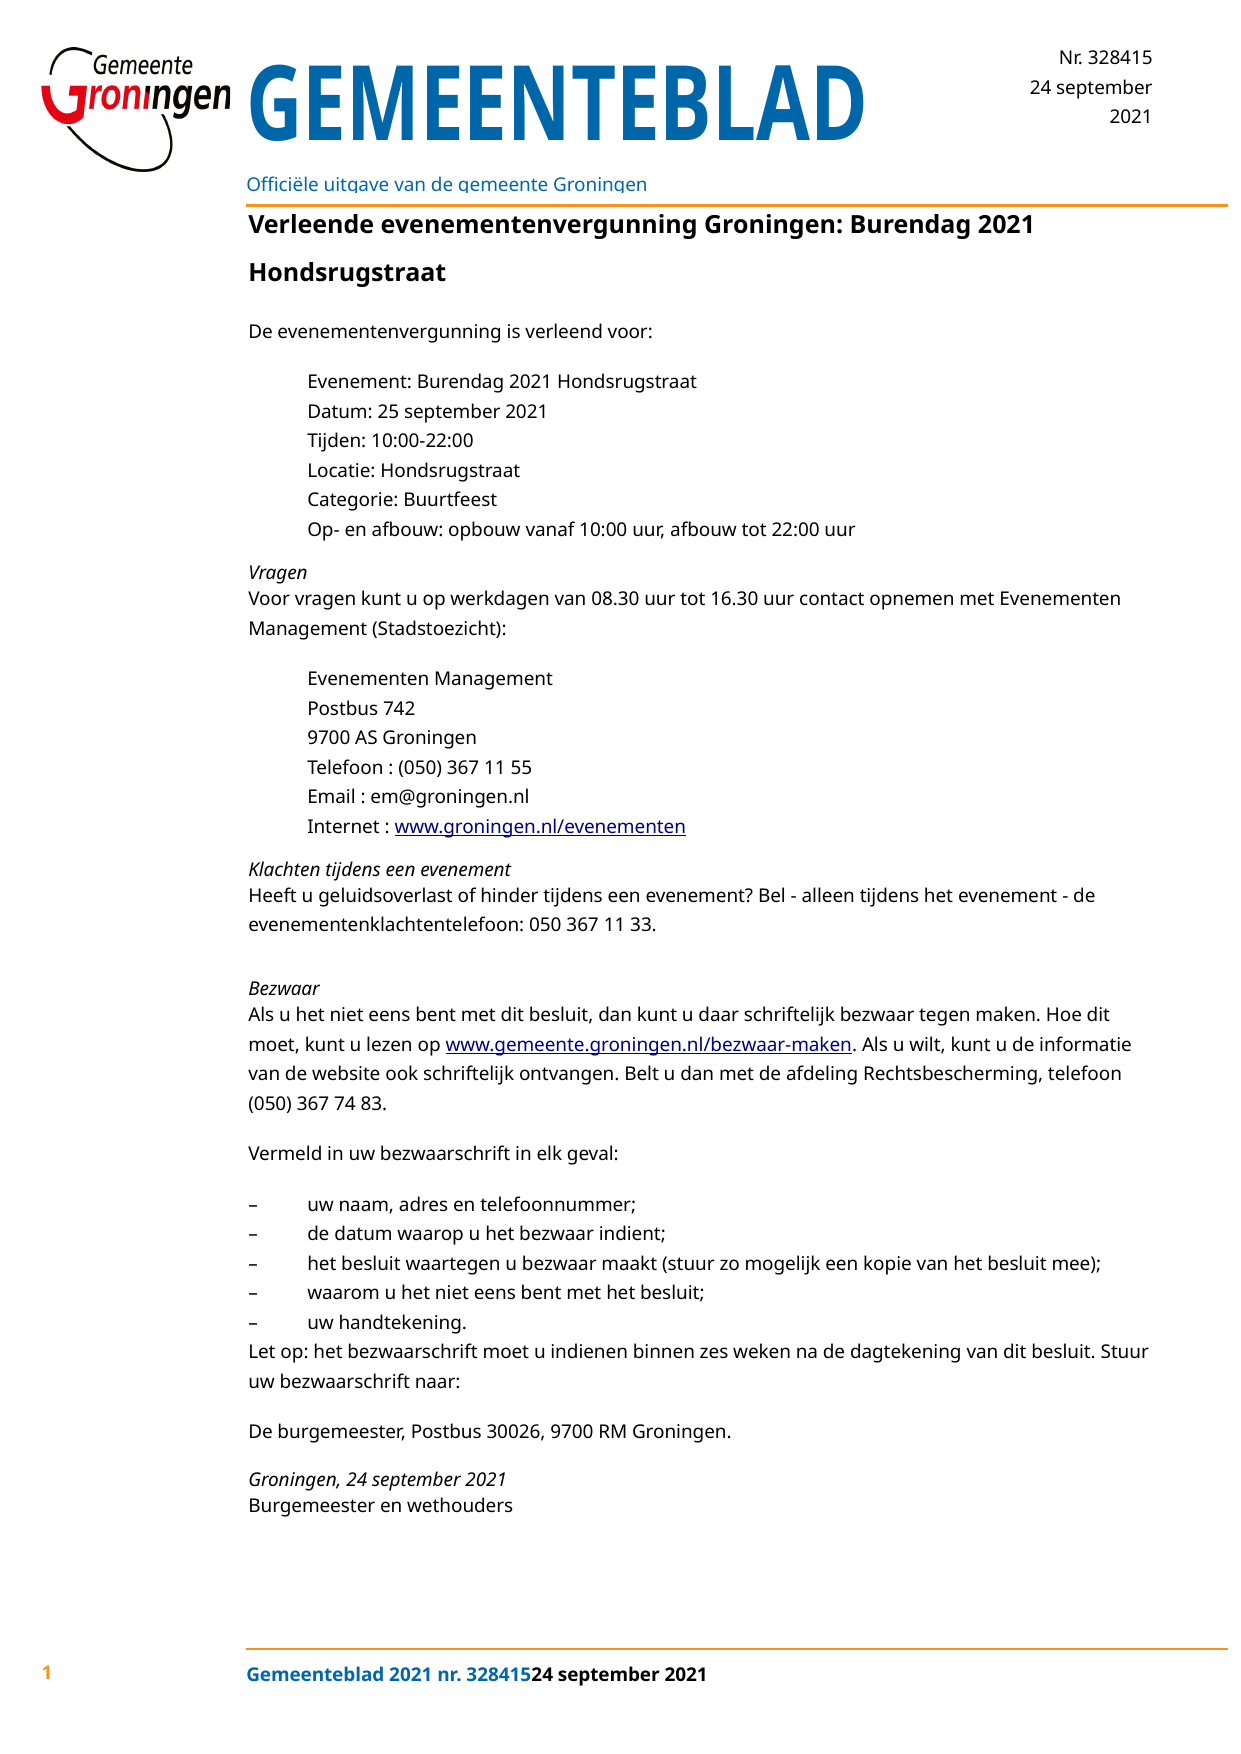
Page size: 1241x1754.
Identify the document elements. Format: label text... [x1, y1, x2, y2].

list Email : em@groningen.nl [248, 783, 1152, 809]
text Klachten tijdens een evenement [248, 856, 1152, 882]
text De burgemeester, Postbus 30026, 9700 RM Groningen. [248, 1419, 1152, 1444]
text Als u het niet eens bent met dit besluit, dan kunt u daar schriftelijk bezwaar tegen maken. Hoe dit moet, kunt u lezen op www.gemeente.groningen.nl/bezwaar-maken. Als u wilt, kunt u de informatie van de website ook schriftelijk ontvangen. Belt u dan met de afdeling Rechtsbescherming, telefoon (050) 367 74 83. [248, 1001, 1152, 1116]
text Burgemeester en wethouders [248, 1492, 1152, 1518]
text Verleende evenementenvergunning Groningen: Burendag 2021 Hondsrugstraat [248, 207, 1152, 288]
list Evenementen Management [248, 665, 1152, 691]
list Postbus 742 [248, 695, 1152, 720]
list Op- en afbouw: opbouw vanaf 10:00 uur, afbouw tot 22:00 uur [248, 516, 1152, 542]
list Locatie: Hondsrugstraat [248, 457, 1152, 483]
picture [41, 47, 231, 172]
text Bezwaar [248, 975, 1152, 1001]
list Tijden: 10:00-22:00 [248, 427, 1152, 453]
text Groningen, 24 september 2021 [248, 1466, 1152, 1492]
text Vermeld in uw bezwaarschrift in elk geval: [248, 1140, 1152, 1166]
list waarom u het niet eens bent met het besluit; [248, 1279, 1152, 1305]
text Voor vragen kunt u op werkdagen van 08.30 uur tot 16.30 uur contact opnemen met Evenementen Management (Stadstoezicht): [248, 585, 1152, 640]
text Heeft u geluidsoverlast of hinder tijdens een evenement? Bel - alleen tijdens het evenement - de evenementenklachtentelefoon: 050 367 11 33. [248, 882, 1152, 937]
list Telefoon : (050) 367 11 55 [248, 754, 1152, 779]
list Internet : www.groningen.nl/evenementen [248, 813, 1152, 839]
list uw naam, adres en telefoonnummer; [248, 1191, 1152, 1216]
text Vragen [248, 559, 1152, 585]
text De evenementenvergunning is verleend voor: [248, 318, 1152, 344]
list Evenement: Burendag 2021 Hondsrugstraat [248, 368, 1152, 394]
list het besluit waartegen u bezwaar maakt (stuur zo mogelijk een kopie van het besluit mee); [248, 1250, 1152, 1276]
list de datum waarop u het bezwaar indient; [248, 1220, 1152, 1246]
text Let op: het bezwaarschrift moet u indienen binnen zes weken na de dagtekening van dit besluit. Stuur uw bezwaarschrift naar: [248, 1339, 1152, 1394]
list uw handtekening. [248, 1309, 1152, 1335]
list Categorie: Buurtfeest [248, 487, 1152, 512]
list Datum: 25 september 2021 [248, 398, 1152, 424]
list 9700 AS Groningen [248, 724, 1152, 750]
